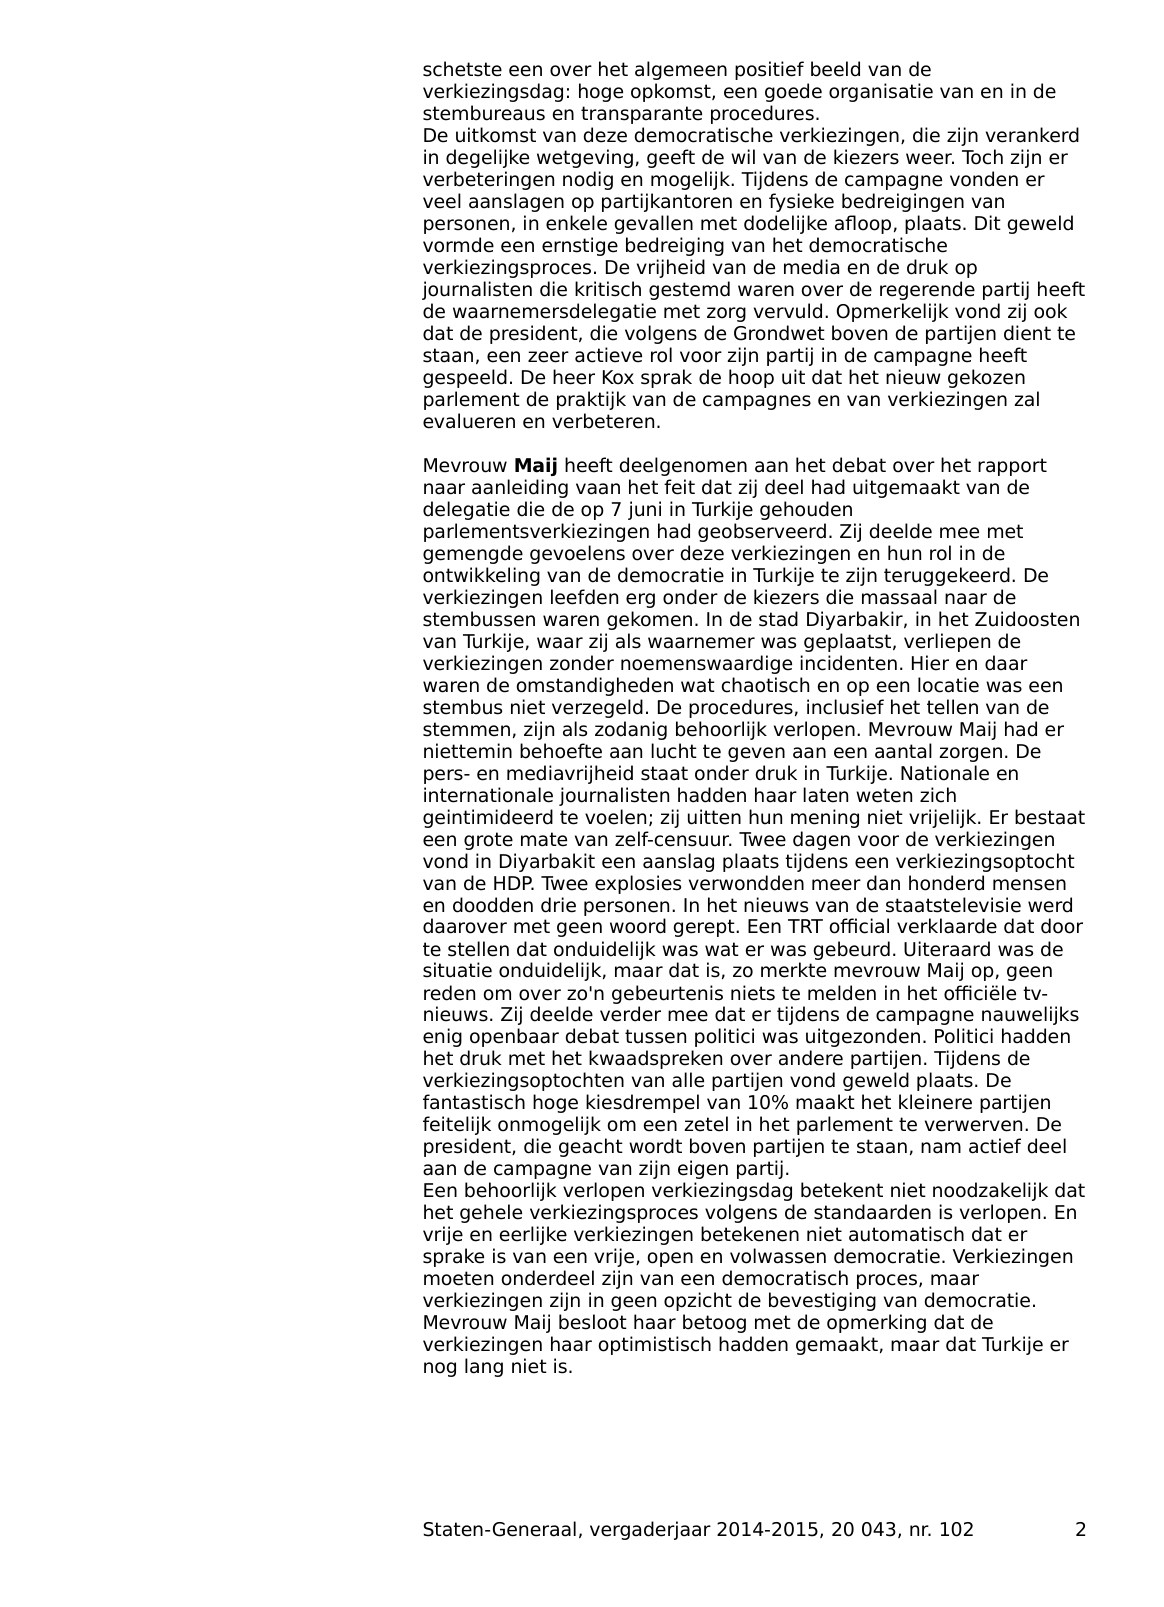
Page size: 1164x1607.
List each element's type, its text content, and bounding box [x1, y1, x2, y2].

text Mevrouw Maij heeft deelgenomen aan het debat over het rapport naar aanleiding vaan het feit dat zij deel had uitgemaakt van de delegatie die de op 7 juni in Turkije gehouden parlementsverkiezingen had geobserveerd. Zij deelde mee met gemengde gevoelens over deze verkiezingen en hun rol in de ontwikkeling van de democratie in Turkije te zijn teruggekeerd. De verkiezingen leefden erg onder de kiezers die massaal naar de stembussen waren gekomen. In de stad Diyarbakir, in het Zuidoosten van Turkije, waar zij als waarnemer was geplaatst, verliepen de verkiezingen zonder noemenswaardige incidenten. Hier en daar waren de omstandigheden wat chaotisch en op een locatie was een stembus niet verzegeld. De procedures, inclusief het tellen van de stemmen, zijn als zodanig behoorlijk verlopen. Mevrouw Maij had er niettemin behoefte aan lucht te geven aan een aantal zorgen. De pers- en mediavrijheid staat onder druk in Turkije. Nationale en internationale journalisten hadden haar laten weten zich geintimideerd te voelen; zij uitten hun mening niet vrijelijk. Er bestaat een grote mate van zelf-censuur. Twee dagen voor de verkiezingen vond in Diyarbakit een aanslag plaats tijdens een verkiezingsoptocht van de HDP. Twee explosies verwondden meer dan honderd mensen en doodden drie personen. In het nieuws van de staatstelevisie werd daarover met geen woord gerept. Een TRT official verklaarde dat door te stellen dat onduidelijk was wat er was gebeurd. Uiteraard was de situatie onduidelijk, maar dat is, zo merkte mevrouw Maij op, geen reden om over zo'n gebeurtenis niets te melden in het officiële tv-nieuws. Zij deelde verder mee dat er tijdens de campagne nauwelijks enig openbaar debat tussen politici was uitgezonden. Politici hadden het druk met het kwaadspreken over andere partijen. Tijdens de verkiezingsoptochten van alle partijen vond geweld plaats. De fantastisch hoge kiesdrempel van 10% maakt het kleinere partijen feitelijk onmogelijk om een zetel in het parlement te verwerven. De president, die geacht wordt boven partijen te staan, nam actief deel aan de campagne van zijn eigen partij. [422, 455, 1087, 1180]
text Een behoorlijk verlopen verkiezingsdag betekent niet noodzakelijk dat het gehele verkiezingsproces volgens de standaarden is verlopen. En vrije en eerlijke verkiezingen betekenen niet automatisch dat er sprake is van een vrije, open en volwassen democratie. Verkiezingen moeten onderdeel zijn van een democratisch proces, maar verkiezingen zijn in geen opzicht de bevestiging van democratie. Mevrouw Maij besloot haar betoog met de opmerking dat de verkiezingen haar optimistisch hadden gemaakt, maar dat Turkije er nog lang niet is. [422, 1180, 1087, 1378]
text schetste een over het algemeen positief beeld van de verkiezingsdag: hoge opkomst, een goede organisatie van en in de stembureaus en transparante procedures. [422, 59, 1087, 125]
text De uitkomst van deze democratische verkiezingen, die zijn verankerd in degelijke wetgeving, geeft de wil van de kiezers weer. Toch zijn er verbeteringen nodig en mogelijk. Tijdens de campagne vonden er veel aanslagen op partijkantoren en fysieke bedreigingen van personen, in enkele gevallen met dodelijke afloop, plaats. Dit geweld vormde een ernstige bedreiging van het democratische verkiezingsproces. De vrijheid van de media en de druk op journalisten die kritisch gestemd waren over de regerende partij heeft de waarnemersdelegatie met zorg vervuld. Opmerkelijk vond zij ook dat de president, die volgens de Grondwet boven de partijen dient te staan, een zeer actieve rol voor zijn partij in de campagne heeft gespeeld. De heer Kox sprak de hoop uit dat het nieuw gekozen parlement de praktijk van de campagnes en van verkiezingen zal evalueren en verbeteren. [422, 125, 1087, 433]
